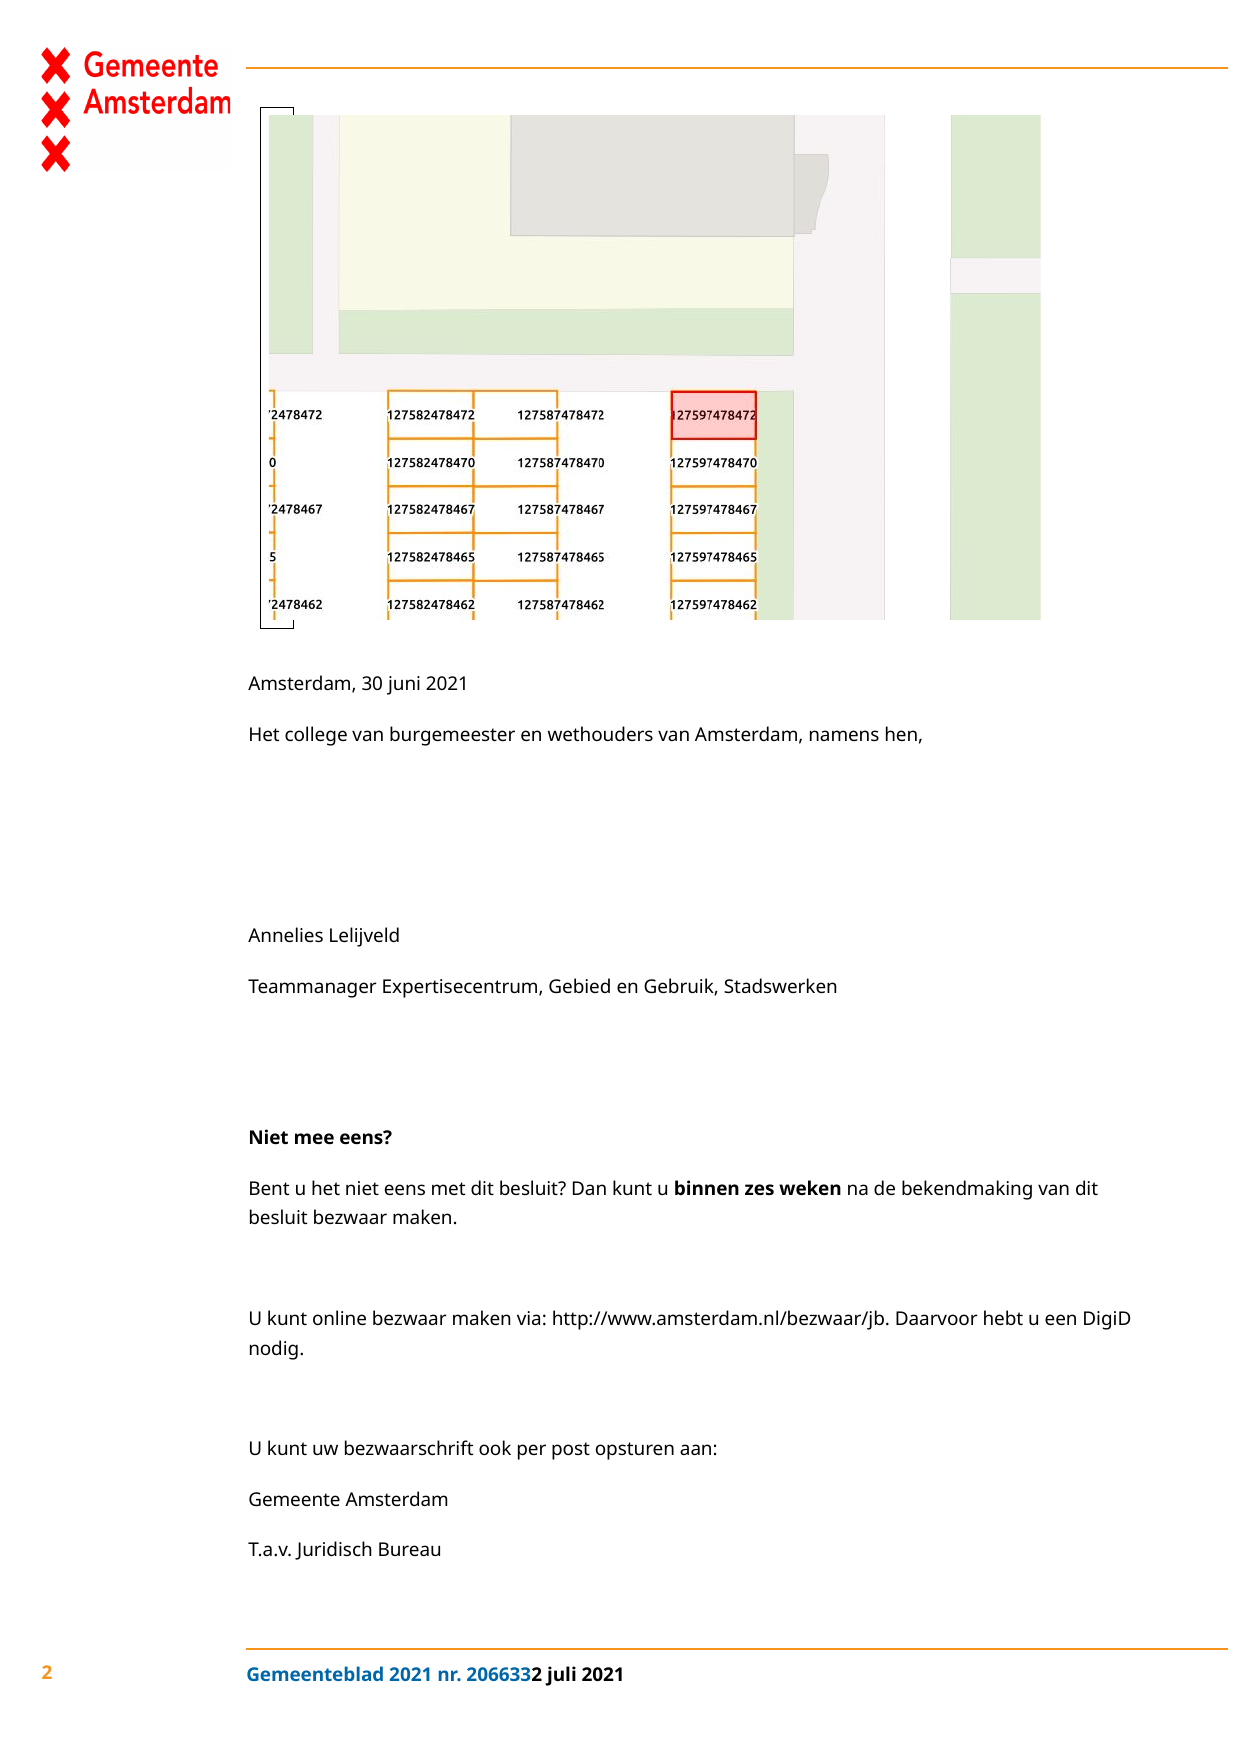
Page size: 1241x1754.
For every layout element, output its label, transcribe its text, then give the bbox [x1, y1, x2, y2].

picture [268, 115, 1041, 620]
text Amsterdam, 30 juni 2021 [248, 671, 1152, 696]
text Teammanager Expertisecentrum, Gebied en Gebruik, Stadswerken [248, 973, 1152, 999]
text Het college van burgemeester en wethouders van Amsterdam, namens hen, [248, 721, 1152, 747]
text U kunt uw bezwaarschrift ook per post opsturen aan: [248, 1436, 1152, 1461]
text Bent u het niet eens met dit besluit? Dan kunt u binnen zes weken na de bekendmaking van dit besluit bezwaar maken. [248, 1175, 1152, 1230]
text Gemeente Amsterdam [248, 1486, 1152, 1512]
text Niet mee eens? [248, 1124, 1152, 1150]
text U kunt online bezwaar maken via: http://www.amsterdam.nl/bezwaar/jb. Daarvoor hebt u een DigiD nodig. [248, 1305, 1152, 1360]
picture [41, 47, 231, 172]
text Annelies Lelijveld [248, 923, 1152, 948]
text T.a.v. Juridisch Bureau [248, 1536, 1152, 1562]
